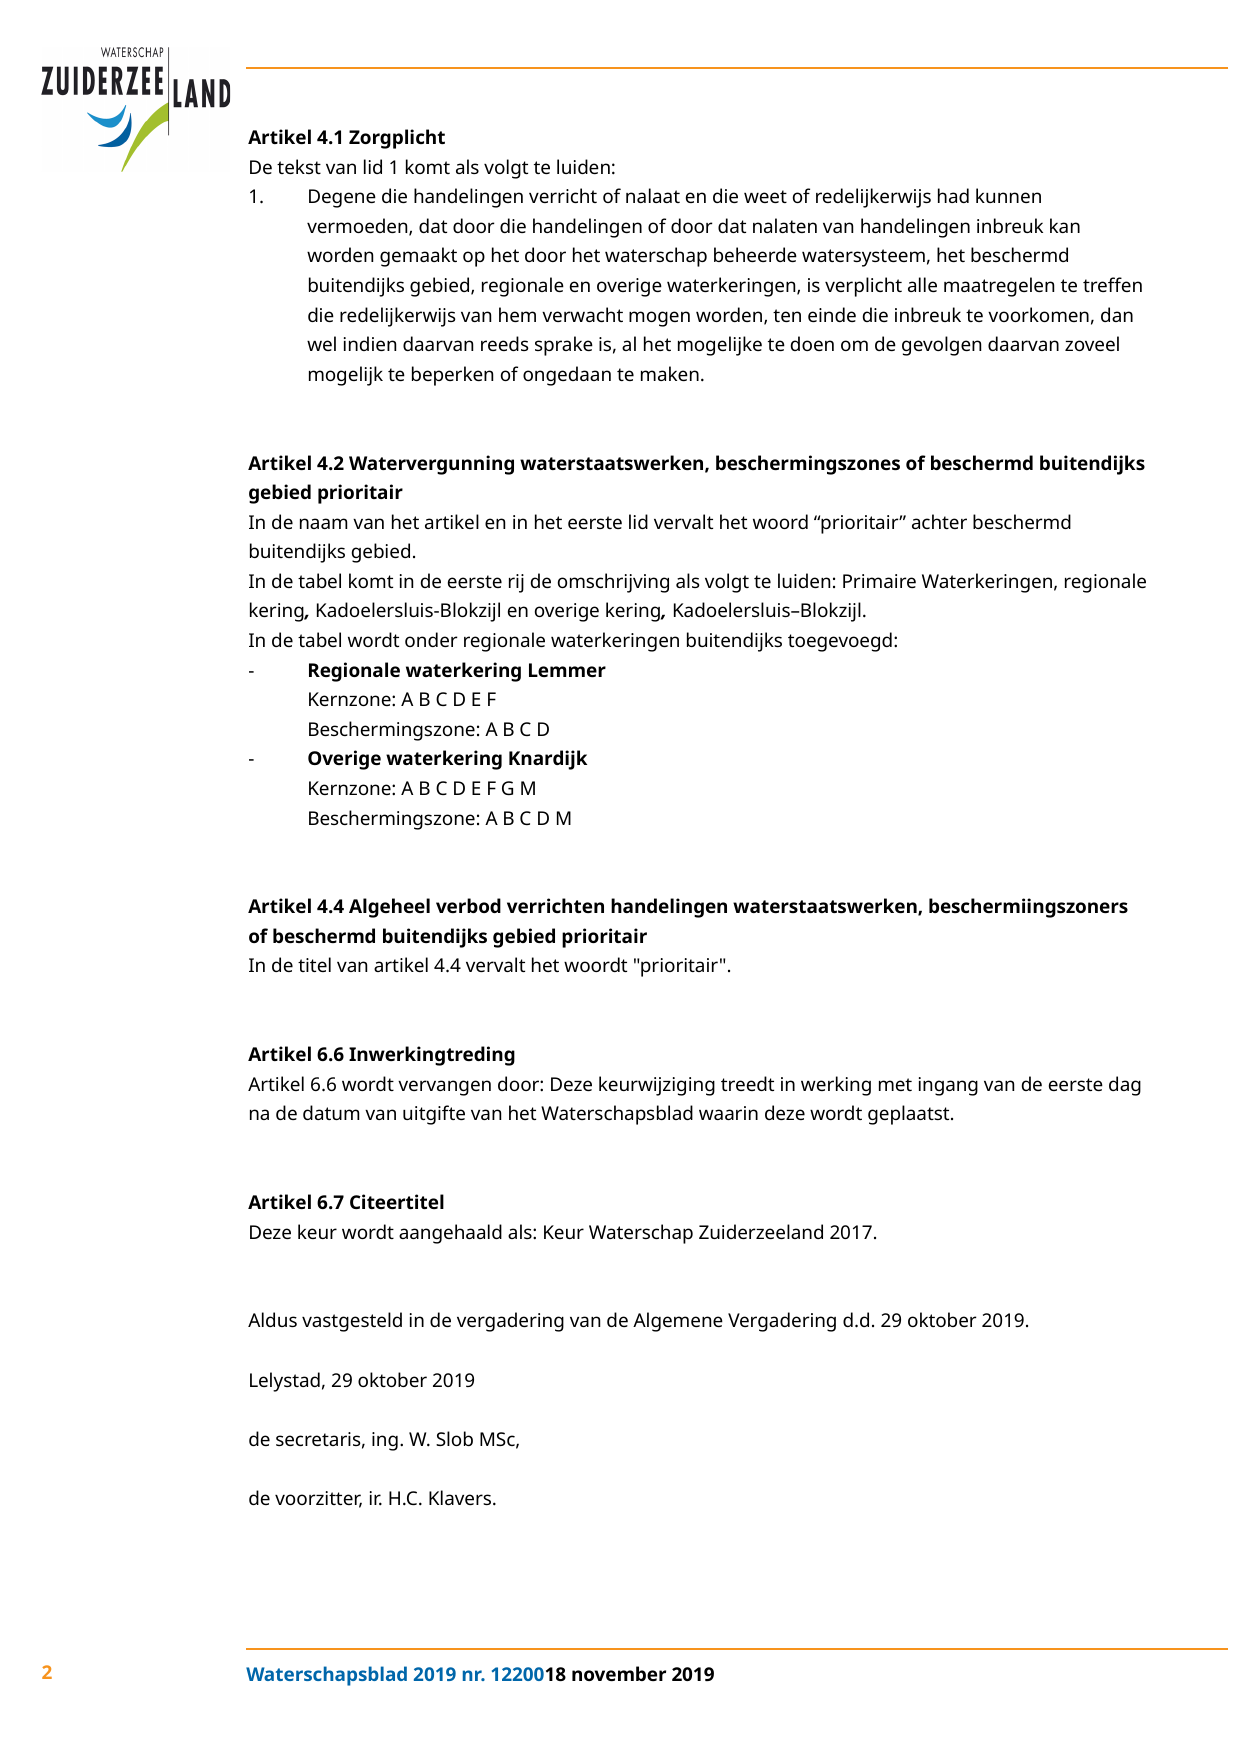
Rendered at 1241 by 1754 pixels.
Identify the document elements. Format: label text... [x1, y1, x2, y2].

text Lelystad, 29 oktober 2019 [248, 1367, 1152, 1393]
list Degene die handelingen verricht of nalaat en die weet of redelijkerwijs had kunnen vermoeden, dat door die handelingen of door dat nalaten van handelingen inbreuk kan worden gemaakt op het door het waterschap beheerde watersysteem, het beschermd buitendijks gebied, regionale en overige waterkeringen, is verplicht alle maatregelen te treffen die redelijkerwijs van hem verwacht mogen worden, ten einde die inbreuk te voorkomen, dan wel indien daarvan reeds sprake is, al het mogelijke te doen om de gevolgen daarvan zoveel mogelijk te beperken of ongedaan te maken. [248, 183, 1152, 387]
list Kernzone: A B C D E F G M [248, 775, 1152, 801]
text Artikel 4.2 Watervergunning waterstaatswerken, beschermingszones of beschermd buitendijks gebied prioritair [248, 450, 1152, 505]
text In de tabel komt in de eerste rij de omschrijving als volgt te luiden: Primaire Waterkeringen, regionale kering, Kadoelersluis-Blokzijl en overige kering, Kadoelersluis–Blokzijl. [248, 568, 1152, 623]
text Artikel 4.4 Algeheel verbod verrichten handelingen waterstaatswerken, beschermiingszoners of beschermd buitendijks gebied prioritair [248, 893, 1152, 949]
text de voorzitter, ir. H.C. Klavers. [248, 1485, 1152, 1511]
text Artikel 6.7 Citeertitel [248, 1189, 1152, 1215]
text In de tabel wordt onder regionale waterkeringen buitendijks toegevoegd: [248, 627, 1152, 653]
list Beschermingszone: A B C D M [248, 805, 1152, 831]
text In de naam van het artikel en in het eerste lid vervalt het woord “prioritair” achter beschermd buitendijks gebied. [248, 509, 1152, 564]
list Beschermingszone: A B C D [248, 716, 1152, 742]
text In de titel van artikel 4.4 vervalt het woordt "prioritair". [248, 953, 1152, 978]
text De tekst van lid 1 komt als volgt te luiden: [248, 154, 1152, 180]
text Artikel 4.1 Zorgplicht [248, 124, 1152, 150]
text Deze keur wordt aangehaald als: Keur Waterschap Zuiderzeeland 2017. [248, 1219, 1152, 1245]
list Overige waterkering Knardijk [248, 746, 1152, 771]
text Artikel 6.6 Inwerkingtreding [248, 1041, 1152, 1067]
list Regionale waterkering Lemmer [248, 657, 1152, 683]
text de secretaris, ing. W. Slob MSc, [248, 1426, 1152, 1452]
picture [41, 47, 231, 172]
text Aldus vastgesteld in de vergadering van de Algemene Vergadering d.d. 29 oktober 2019. [248, 1308, 1152, 1333]
text Artikel 6.6 wordt vervangen door: Deze keurwijziging treedt in werking met ingang van de eerste dag na de datum van uitgifte van het Waterschapsblad waarin deze wordt geplaatst. [248, 1071, 1152, 1126]
list Kernzone: A B C D E F [248, 686, 1152, 712]
